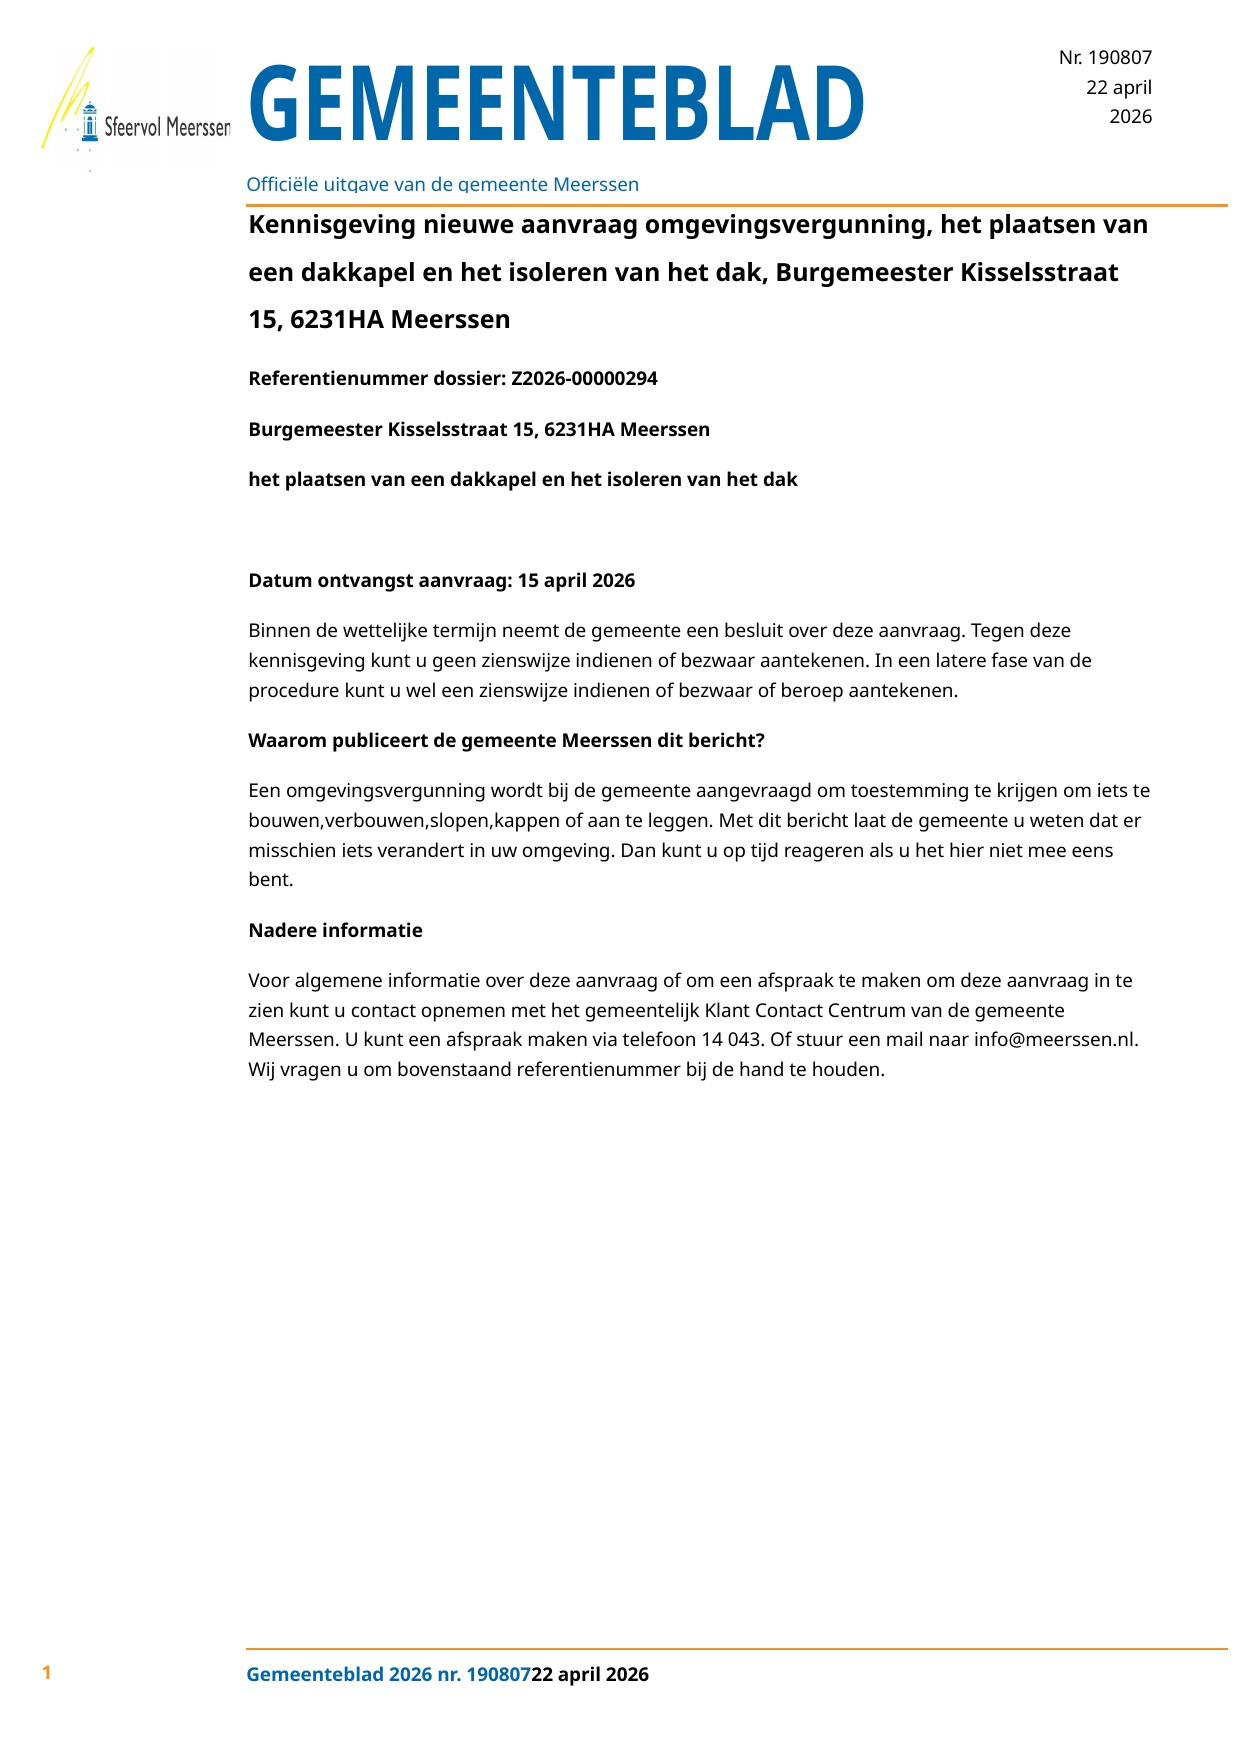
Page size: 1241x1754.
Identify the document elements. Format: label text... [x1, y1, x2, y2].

text Kennisgeving nieuwe aanvraag omgevingsvergunning, het plaatsen van een dakkapel en het isoleren van het dak, Burgemeester Kisselsstraat 15, 6231HA Meerssen [248, 207, 1152, 336]
picture [41, 47, 231, 172]
text Nadere informatie [248, 917, 1152, 942]
text Voor algemene informatie over deze aanvraag of om een afspraak te maken om deze aanvraag in te zien kunt u contact opnemen met het gemeentelijk Klant Contact Centrum van de gemeente Meerssen. U kunt een afspraak maken via telefoon 14 043. Of stuur een mail naar info@meerssen.nl. Wij vragen u om bovenstaand referentienummer bij de hand te houden. [248, 967, 1152, 1082]
text Burgemeester Kisselsstraat 15, 6231HA Meerssen [248, 416, 1152, 442]
text Een omgevingsvergunning wordt bij de gemeente aangevraagd om toestemming te krijgen om iets te bouwen,verbouwen,slopen,kappen of aan te leggen. Met dit bericht laat de gemeente u weten dat er misschien iets verandert in uw omgeving. Dan kunt u op tijd reageren als u het hier niet mee eens bent. [248, 778, 1152, 892]
text Referentienummer dossier: Z2026-00000294 [248, 366, 1152, 391]
text Datum ontvangst aanvraag: 15 april 2026 [248, 567, 1152, 593]
text het plaatsen van een dakkapel en het isoleren van het dak [248, 466, 1152, 492]
text Binnen de wettelijke termijn neemt de gemeente een besluit over deze aanvraag. Tegen deze kennisgeving kunt u geen zienswijze indienen of bezwaar aantekenen. In een latere fase van de procedure kunt u wel een zienswijze indienen of bezwaar of beroep aantekenen. [248, 618, 1152, 702]
text Waarom publiceert de gemeente Meerssen dit bericht? [248, 727, 1152, 753]
